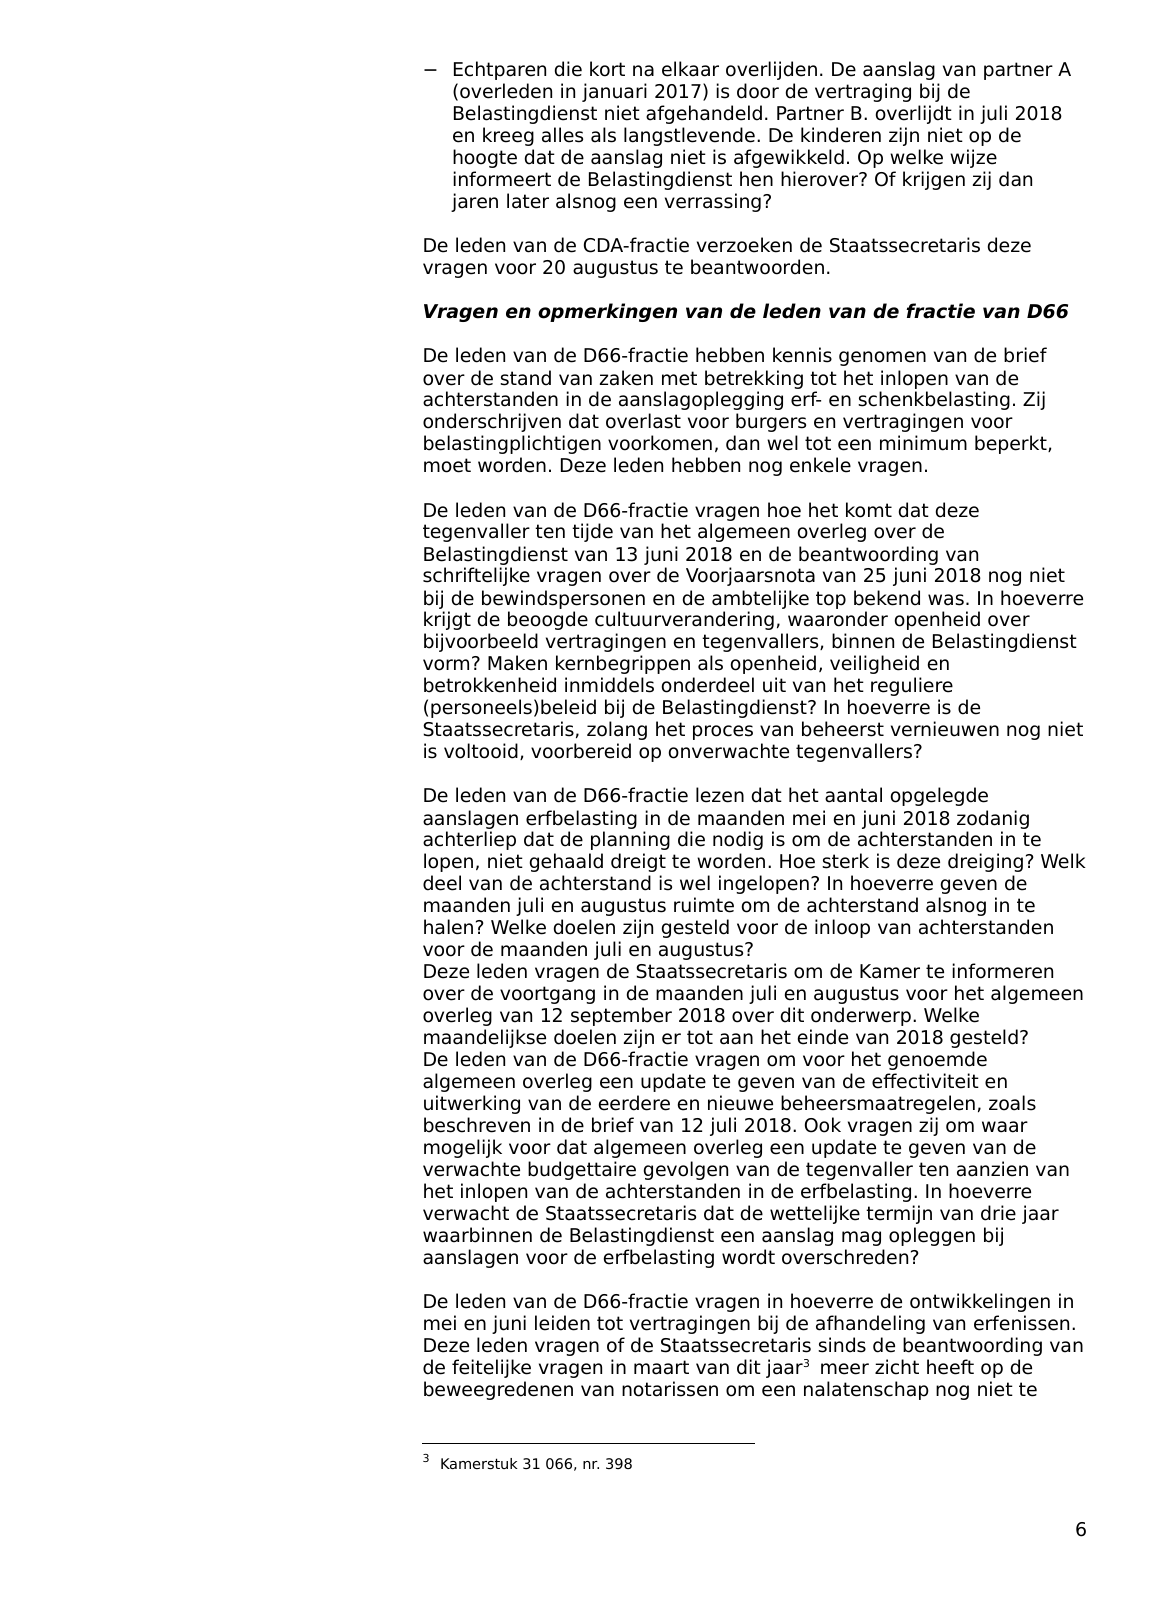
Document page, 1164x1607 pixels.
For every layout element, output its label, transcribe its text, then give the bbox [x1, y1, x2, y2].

text De leden van de D66-fractie vragen hoe het komt dat deze tegenvaller ten tijde van het algemeen overleg over de Belastingdienst van 13 juni 2018 en de beantwoording van schriftelijke vragen over de Voorjaarsnota van 25 juni 2018 nog niet bij de bewindspersonen en de ambtelijke top bekend was. In hoeverre krijgt de beoogde cultuurverandering, waaronder openheid over bijvoorbeeld vertragingen en tegenvallers, binnen de Belastingdienst vorm? Maken kernbegrippen als openheid, veiligheid en betrokkenheid inmiddels onderdeel uit van het reguliere (personeels)beleid bij de Belastingdienst? In hoeverre is de Staatssecretaris, zolang het proces van beheerst vernieuwen nog niet is voltooid, voorbereid op onverwachte tegenvallers? [422, 499, 1087, 763]
text Kamerstuk 31 066, nr. 398 [422, 1452, 1087, 1474]
subtitle Vragen en opmerkingen van de leden van de fractie van D66 [422, 301, 1087, 323]
text De leden van de CDA-fractie verzoeken de Staatssecretaris deze vragen voor 20 augustus te beantwoorden. [422, 235, 1087, 279]
text De leden van de D66-fractie vragen in hoeverre de ontwikkelingen in mei en juni leiden tot vertragingen bij de afhandeling van erfenissen. Deze leden vragen of de Staatssecretaris sinds de beantwoording van de feitelijke vragen in maart van dit jaar meer zicht heeft op de beweegredenen van notarissen om een nalatenschap nog niet te [422, 1291, 1087, 1401]
text De leden van de D66-fractie lezen dat het aantal opgelegde aanslagen erfbelasting in de maanden mei en juni 2018 zodanig achterliep dat de planning die nodig is om de achterstanden in te lopen, niet gehaald dreigt te worden. Hoe sterk is deze dreiging? Welk deel van de achterstand is wel ingelopen? In hoeverre geven de maanden juli en augustus ruimte om de achterstand alsnog in te halen? Welke doelen zijn gesteld voor de inloop van achterstanden voor de maanden juli en augustus? [422, 785, 1087, 961]
text − Echtparen die kort na elkaar overlijden. De aanslag van partner A (overleden in januari 2017) is door de vertraging bij de Belastingdienst niet afgehandeld. Partner B. overlijdt in juli 2018 en kreeg alles als langstlevende. De kinderen zijn niet op de hoogte dat de aanslag niet is afgewikkeld. Op welke wijze informeert de Belastingdienst hen hierover? Of krijgen zij dan jaren later alsnog een verrassing? [422, 59, 1087, 213]
text Deze leden vragen de Staatssecretaris om de Kamer te informeren over de voortgang in de maanden juli en augustus voor het algemeen overleg van 12 september 2018 over dit onderwerp. Welke maandelijkse doelen zijn er tot aan het einde van 2018 gesteld? [422, 961, 1087, 1049]
text De leden van de D66-fractie vragen om voor het genoemde algemeen overleg een update te geven van de effectiviteit en uitwerking van de eerdere en nieuwe beheersmaatregelen, zoals beschreven in de brief van 12 juli 2018. Ook vragen zij om waar mogelijk voor dat algemeen overleg een update te geven van de verwachte budgettaire gevolgen van de tegenvaller ten aanzien van het inlopen van de achterstanden in de erfbelasting. In hoeverre verwacht de Staatssecretaris dat de wettelijke termijn van drie jaar waarbinnen de Belastingdienst een aanslag mag opleggen bij aanslagen voor de erfbelasting wordt overschreden? [422, 1049, 1087, 1269]
text De leden van de D66-fractie hebben kennis genomen van de brief over de stand van zaken met betrekking tot het inlopen van de achterstanden in de aanslagoplegging erf- en schenkbelasting. Zij onderschrijven dat overlast voor burgers en vertragingen voor belastingplichtigen voorkomen, dan wel tot een minimum beperkt, moet worden. Deze leden hebben nog enkele vragen. [422, 345, 1087, 477]
